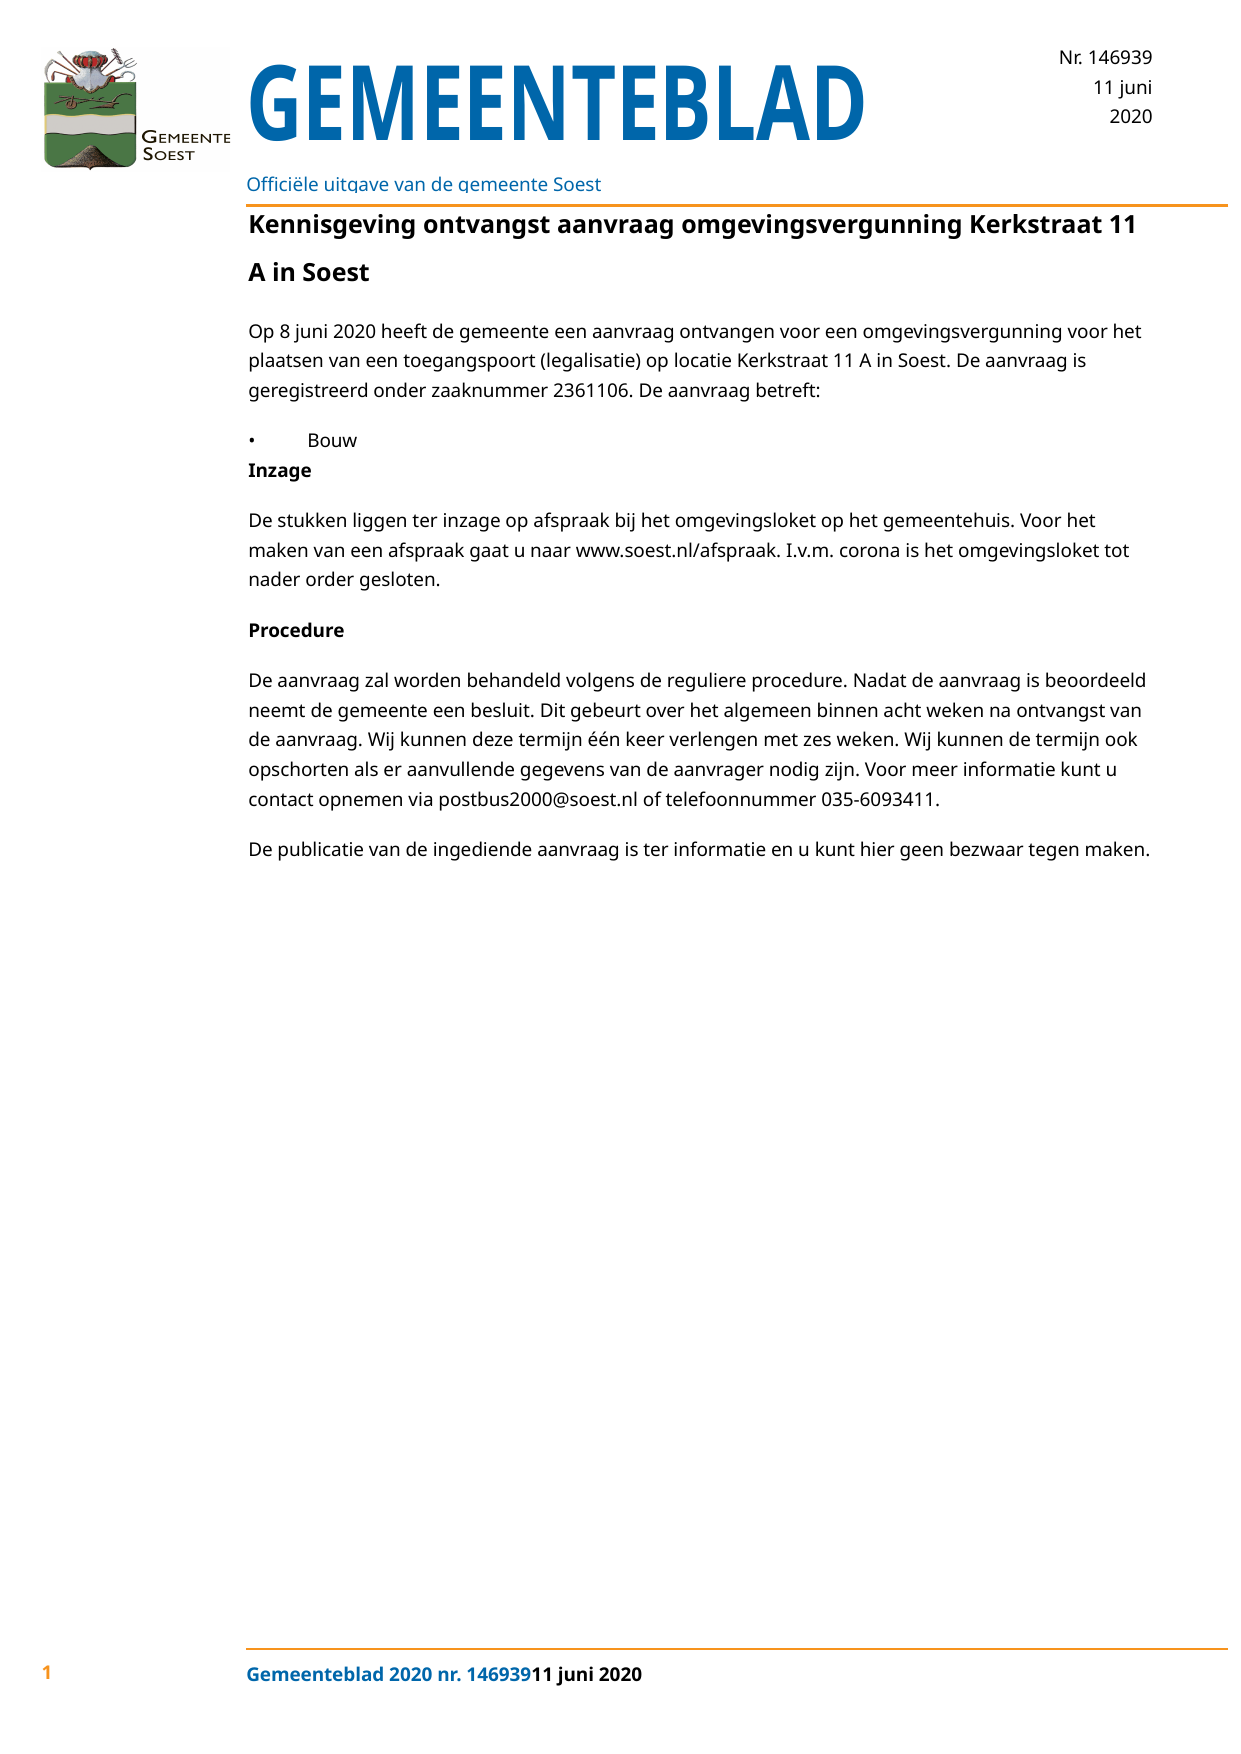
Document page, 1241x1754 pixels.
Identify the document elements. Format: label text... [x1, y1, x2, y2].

text De aanvraag zal worden behandeld volgens de reguliere procedure. Nadat de aanvraag is beoordeeld neemt de gemeente een besluit. Dit gebeurt over het algemeen binnen acht weken na ontvangst van de aanvraag. Wij kunnen deze termijn één keer verlengen met zes weken. Wij kunnen de termijn ook opschorten als er aanvullende gegevens van de aanvrager nodig zijn. Voor meer informatie kunt u contact opnemen via postbus2000@soest.nl of telefoonnummer 035-6093411. [248, 667, 1152, 812]
list Bouw [248, 427, 1152, 453]
text Op 8 juni 2020 heeft de gemeente een aanvraag ontvangen voor een omgevingsvergunning voor het plaatsen van een toegangspoort (legalisatie) op locatie Kerkstraat 11 A in Soest. De aanvraag is geregistreerd onder zaaknummer 2361106. De aanvraag betreft: [248, 318, 1152, 403]
text De stukken liggen ter inzage op afspraak bij het omgevingsloket op het gemeentehuis. Voor het maken van een afspraak gaat u naar www.soest.nl/afspraak. I.v.m. corona is het omgevingsloket tot nader order gesloten. [248, 507, 1152, 592]
text Procedure [248, 617, 1152, 643]
text Kennisgeving ontvangst aanvraag omgevingsvergunning Kerkstraat 11 A in Soest [248, 207, 1152, 288]
text Inzage [248, 457, 1152, 483]
picture [41, 47, 231, 172]
text De publicatie van de ingediende aanvraag is ter informatie en u kunt hier geen bezwaar tegen maken. [248, 836, 1152, 862]
